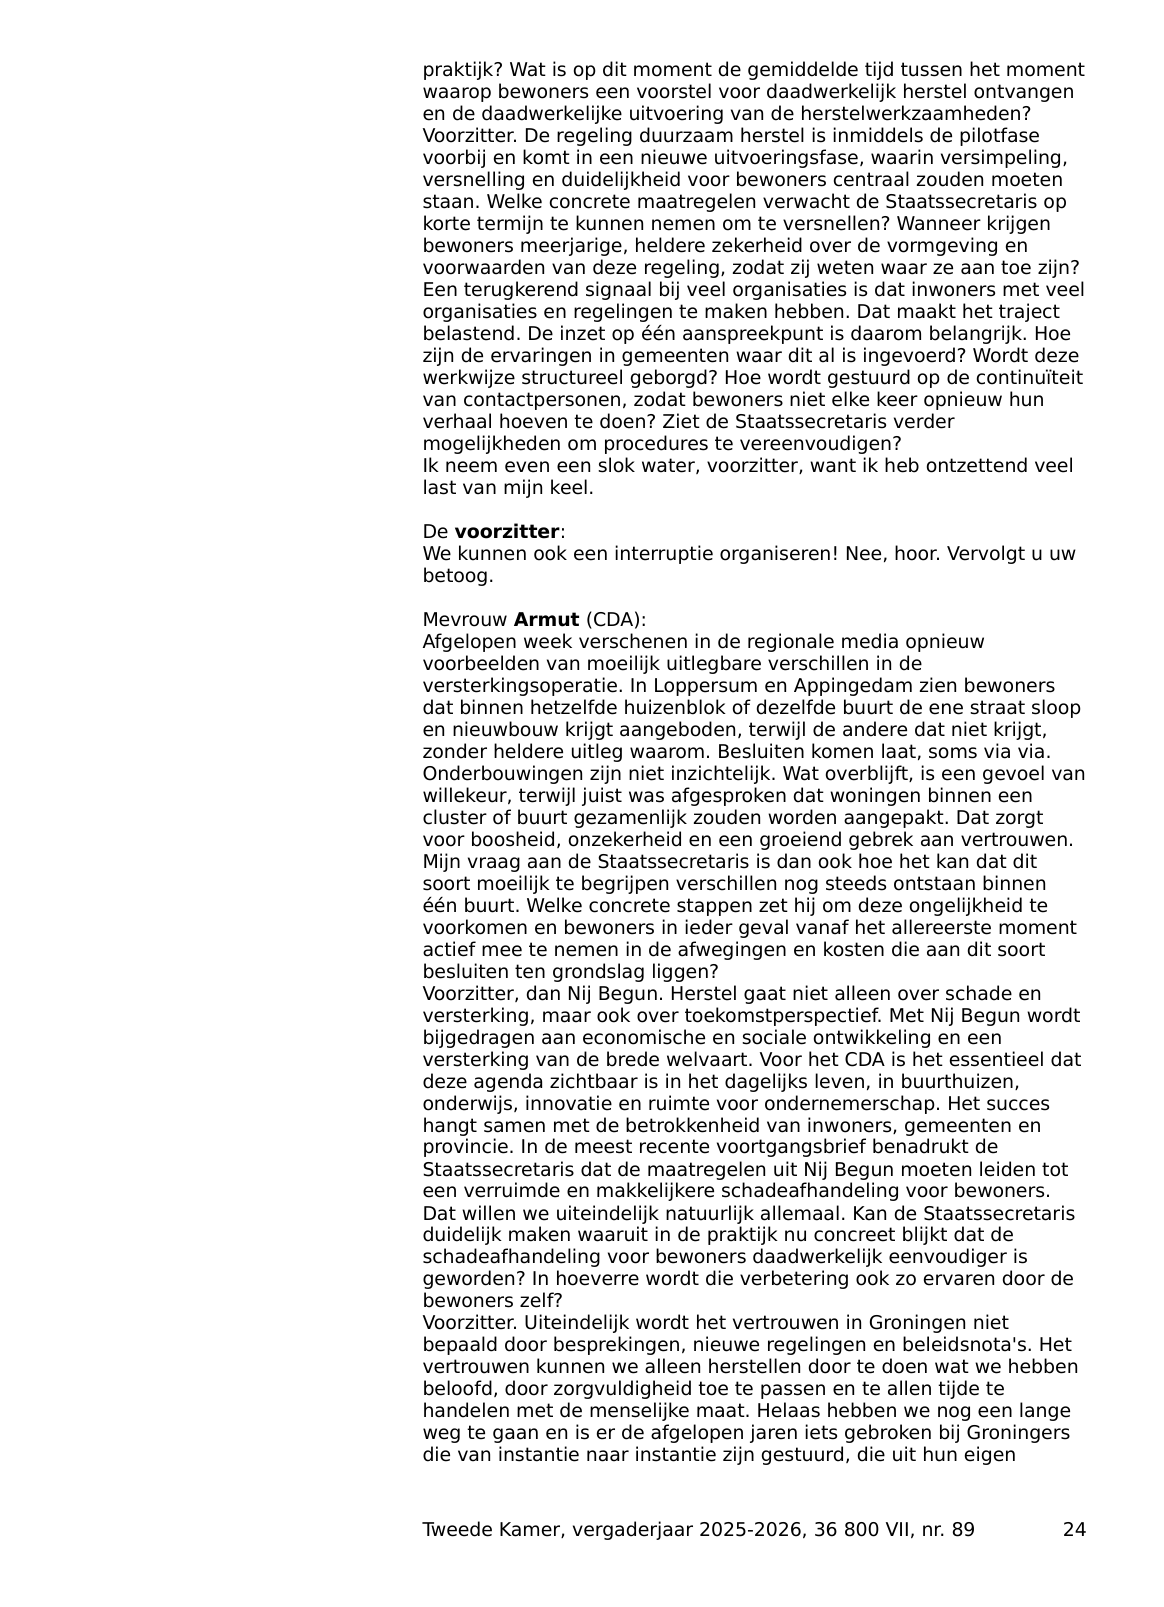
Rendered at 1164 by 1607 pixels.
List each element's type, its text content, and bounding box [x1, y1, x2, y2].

text Voorzitter. Uiteindelijk wordt het vertrouwen in Groningen niet bepaald door besprekingen, nieuwe regelingen en beleidsnota's. Het vertrouwen kunnen we alleen herstellen door te doen wat we hebben beloofd, door zorgvuldigheid toe te passen en te allen tijde te handelen met de menselijke maat. Helaas hebben we nog een lange weg te gaan en is er de afgelopen jaren iets gebroken bij Groningers die van instantie naar instantie zijn gestuurd, die uit hun eigen [422, 1312, 1087, 1466]
text Voorzitter, dan Nij Begun. Herstel gaat niet alleen over schade en versterking, maar ook over toekomstperspectief. Met Nij Begun wordt bijgedragen aan economische en sociale ontwikkeling en een versterking van de brede welvaart. Voor het CDA is het essentieel dat deze agenda zichtbaar is in het dagelijks leven, in buurthuizen, onderwijs, innovatie en ruimte voor ondernemerschap. Het succes hangt samen met de betrokkenheid van inwoners, gemeenten en provincie. In de meest recente voortgangsbrief benadrukt de Staatssecretaris dat de maatregelen uit Nij Begun moeten leiden tot een verruimde en makkelijkere schadeafhandeling voor bewoners. Dat willen we uiteindelijk natuurlijk allemaal. Kan de Staatssecretaris duidelijk maken waaruit in de praktijk nu concreet blijkt dat de schadeafhandeling voor bewoners daadwerkelijk eenvoudiger is geworden? In hoeverre wordt die verbetering ook zo ervaren door de bewoners zelf? [422, 983, 1087, 1312]
text Ik neem even een slok water, voorzitter, want ik heb ontzettend veel last van mijn keel. [422, 455, 1087, 499]
text We kunnen ook een interruptie organiseren! Nee, hoor. Vervolgt u uw betoog. [422, 543, 1087, 587]
text praktijk? Wat is op dit moment de gemiddelde tijd tussen het moment waarop bewoners een voorstel voor daadwerkelijk herstel ontvangen en de daadwerkelijke uitvoering van de herstelwerkzaamheden? [422, 59, 1087, 125]
text Mevrouw Armut (CDA): [422, 609, 1087, 631]
text De voorzitter: [422, 521, 1087, 543]
text Voorzitter. De regeling duurzaam herstel is inmiddels de pilotfase voorbij en komt in een nieuwe uitvoeringsfase, waarin versimpeling, versnelling en duidelijkheid voor bewoners centraal zouden moeten staan. Welke concrete maatregelen verwacht de Staatssecretaris op korte termijn te kunnen nemen om te versnellen? Wanneer krijgen bewoners meerjarige, heldere zekerheid over de vormgeving en voorwaarden van deze regeling, zodat zij weten waar ze aan toe zijn? Een terugkerend signaal bij veel organisaties is dat inwoners met veel organisaties en regelingen te maken hebben. Dat maakt het traject belastend. De inzet op één aanspreekpunt is daarom belangrijk. Hoe zijn de ervaringen in gemeenten waar dit al is ingevoerd? Wordt deze werkwijze structureel geborgd? Hoe wordt gestuurd op de continuïteit van contactpersonen, zodat bewoners niet elke keer opnieuw hun verhaal hoeven te doen? Ziet de Staatssecretaris verder mogelijkheden om procedures te vereenvoudigen? [422, 125, 1087, 455]
text Afgelopen week verschenen in de regionale media opnieuw voorbeelden van moeilijk uitlegbare verschillen in de versterkingsoperatie. In Loppersum en Appingedam zien bewoners dat binnen hetzelfde huizenblok of dezelfde buurt de ene straat sloop en nieuwbouw krijgt aangeboden, terwijl de andere dat niet krijgt, zonder heldere uitleg waarom. Besluiten komen laat, soms via via. Onderbouwingen zijn niet inzichtelijk. Wat overblijft, is een gevoel van willekeur, terwijl juist was afgesproken dat woningen binnen een cluster of buurt gezamenlijk zouden worden aangepakt. Dat zorgt voor boosheid, onzekerheid en een groeiend gebrek aan vertrouwen. Mijn vraag aan de Staatssecretaris is dan ook hoe het kan dat dit soort moeilijk te begrijpen verschillen nog steeds ontstaan binnen één buurt. Welke concrete stappen zet hij om deze ongelijkheid te voorkomen en bewoners in ieder geval vanaf het allereerste moment actief mee te nemen in de afwegingen en kosten die aan dit soort besluiten ten grondslag liggen? [422, 631, 1087, 983]
